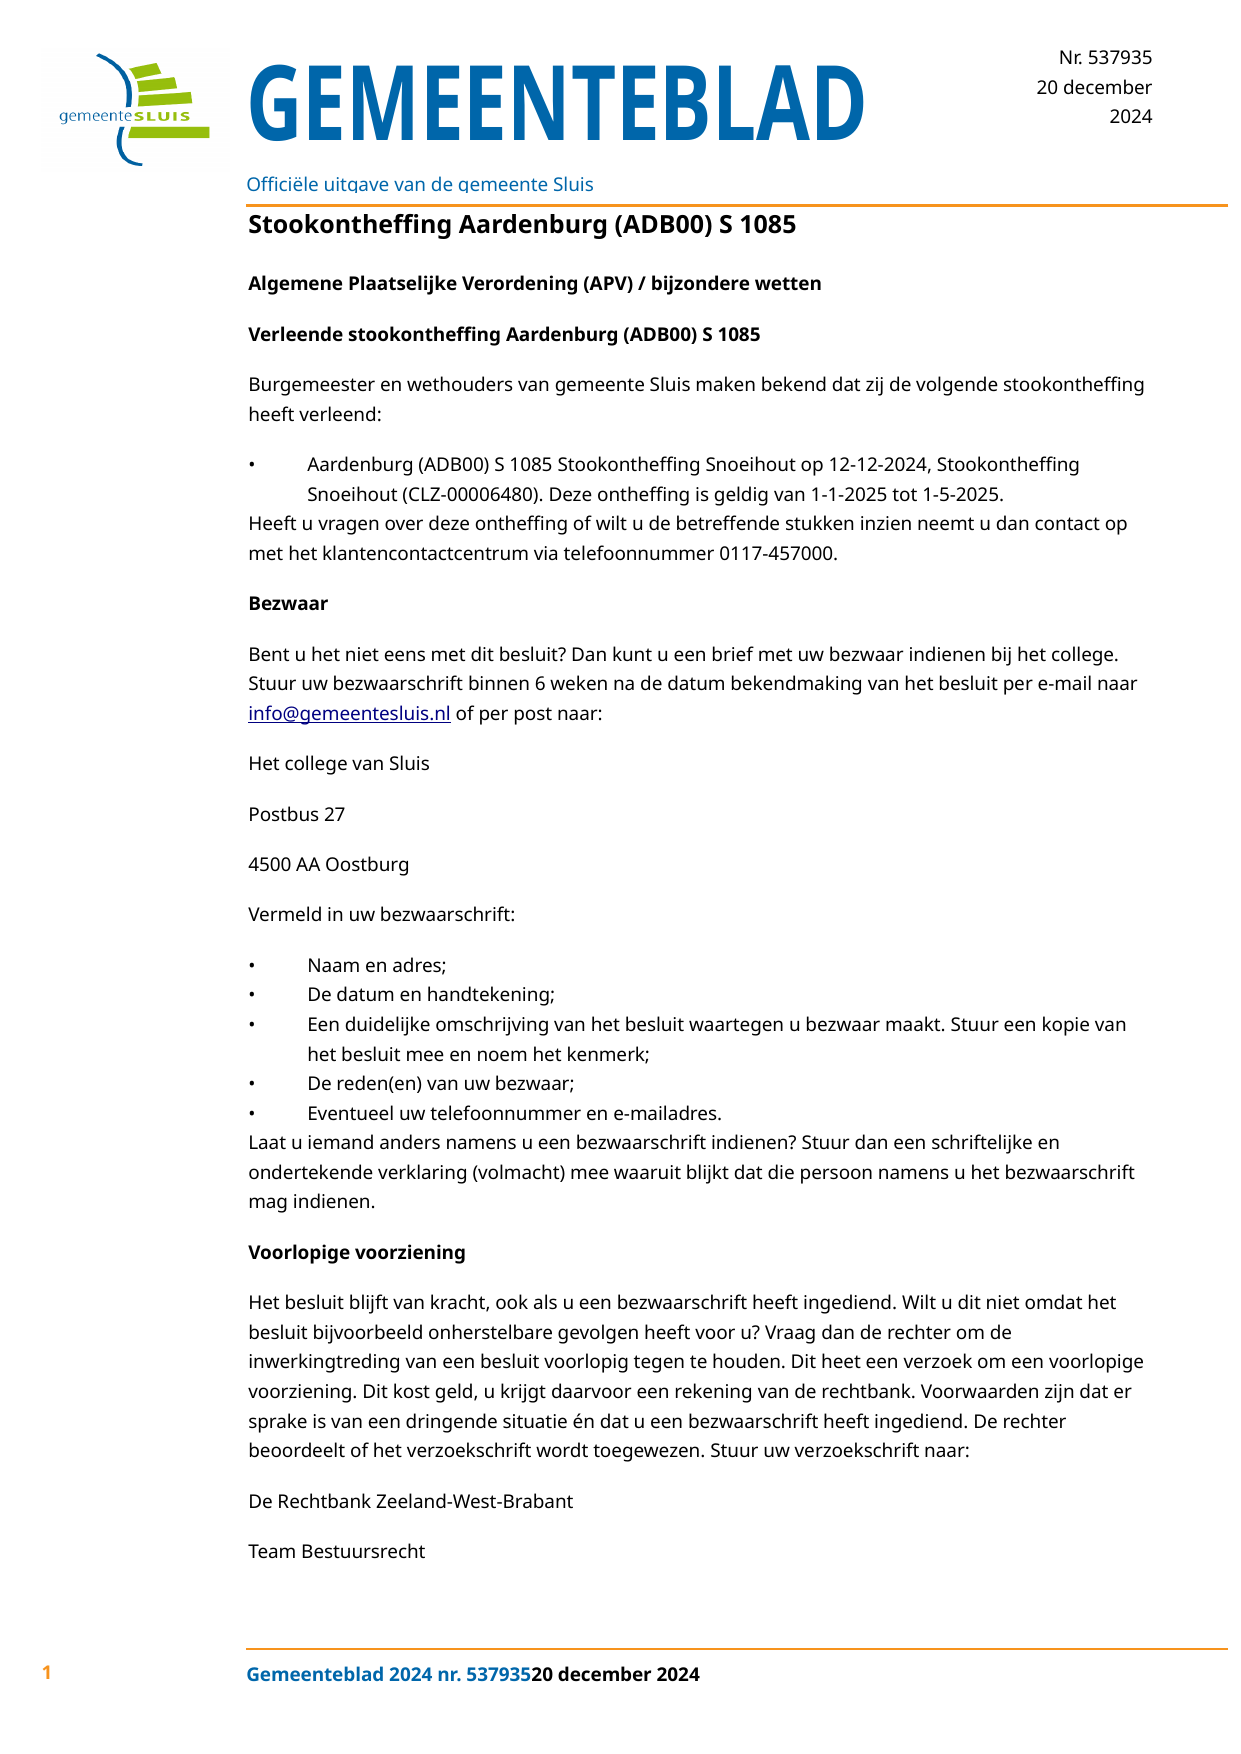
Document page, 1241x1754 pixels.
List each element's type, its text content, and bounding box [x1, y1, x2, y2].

text Postbus 27 [248, 801, 1152, 826]
list De reden(en) van uw bezwaar; [248, 1070, 1152, 1096]
text Verleende stookontheffing Aardenburg (ADB00) S 1085 [248, 321, 1152, 346]
list Aardenburg (ADB00) S 1085 Stookontheffing Snoeihout op 12-12-2024, Stookontheffing Snoeihout (CLZ-00006480). Deze ontheffing is geldig van 1-1-2025 tot 1-5-2025. [248, 451, 1152, 506]
text De Rechtbank Zeeland-West-Brabant [248, 1488, 1152, 1513]
text Algemene Plaatselijke Verordening (APV) / bijzondere wetten [248, 270, 1152, 296]
list De datum en handtekening; [248, 982, 1152, 1007]
text Het college van Sluis [248, 750, 1152, 776]
text Voorlopige voorziening [248, 1239, 1152, 1265]
text Team Bestuursrecht [248, 1538, 1152, 1564]
text Heeft u vragen over deze ontheffing of wilt u de betreffende stukken inzien neemt u dan contact op met het klantencontactcentrum via telefoonnummer 0117-457000. [248, 510, 1152, 566]
text Bent u het niet eens met dit besluit? Dan kunt u een brief met uw bezwaar indienen bij het college. Stuur uw bezwaarschrift binnen 6 weken na de datum bekendmaking van het besluit per e-mail naar info@gemeentesluis.nl of per post naar: [248, 641, 1152, 726]
text Het besluit blijft van kracht, ook als u een bezwaarschrift heeft ingediend. Wilt u dit niet omdat het besluit bijvoorbeeld onherstelbare gevolgen heeft voor u? Vraag dan de rechter om de inwerkingtreding van een besluit voorlopig tegen te houden. Dit heet een verzoek om een voorlopige voorziening. Dit kost geld, u krijgt daarvoor een rekening van de rechtbank. Voorwaarden zijn dat er sprake is van een dringende situatie én dat u een bezwaarschrift heeft ingediend. De rechter beoordeelt of het verzoekschrift wordt toegewezen. Stuur uw verzoekschrift naar: [248, 1289, 1152, 1463]
text 4500 AA Oostburg [248, 851, 1152, 877]
text Laat u iemand anders namens u een bezwaarschrift indienen? Stuur dan een schriftelijke en ondertekende verklaring (volmacht) mee waaruit blijkt dat die persoon namens u het bezwaarschrift mag indienen. [248, 1129, 1152, 1214]
text Vermeld in uw bezwaarschrift: [248, 902, 1152, 927]
picture [41, 47, 231, 172]
text Stookontheffing Aardenburg (ADB00) S 1085 [248, 207, 1152, 241]
list Eventueel uw telefoonnummer en e-mailadres. [248, 1100, 1152, 1126]
list Een duidelijke omschrijving van het besluit waartegen u bezwaar maakt. Stuur een kopie van het besluit mee en noem het kenmerk; [248, 1011, 1152, 1066]
list Naam en adres; [248, 952, 1152, 978]
text Burgemeester en wethouders van gemeente Sluis maken bekend dat zij de volgende stookontheffing heeft verleend: [248, 371, 1152, 426]
text Bezwaar [248, 590, 1152, 616]
